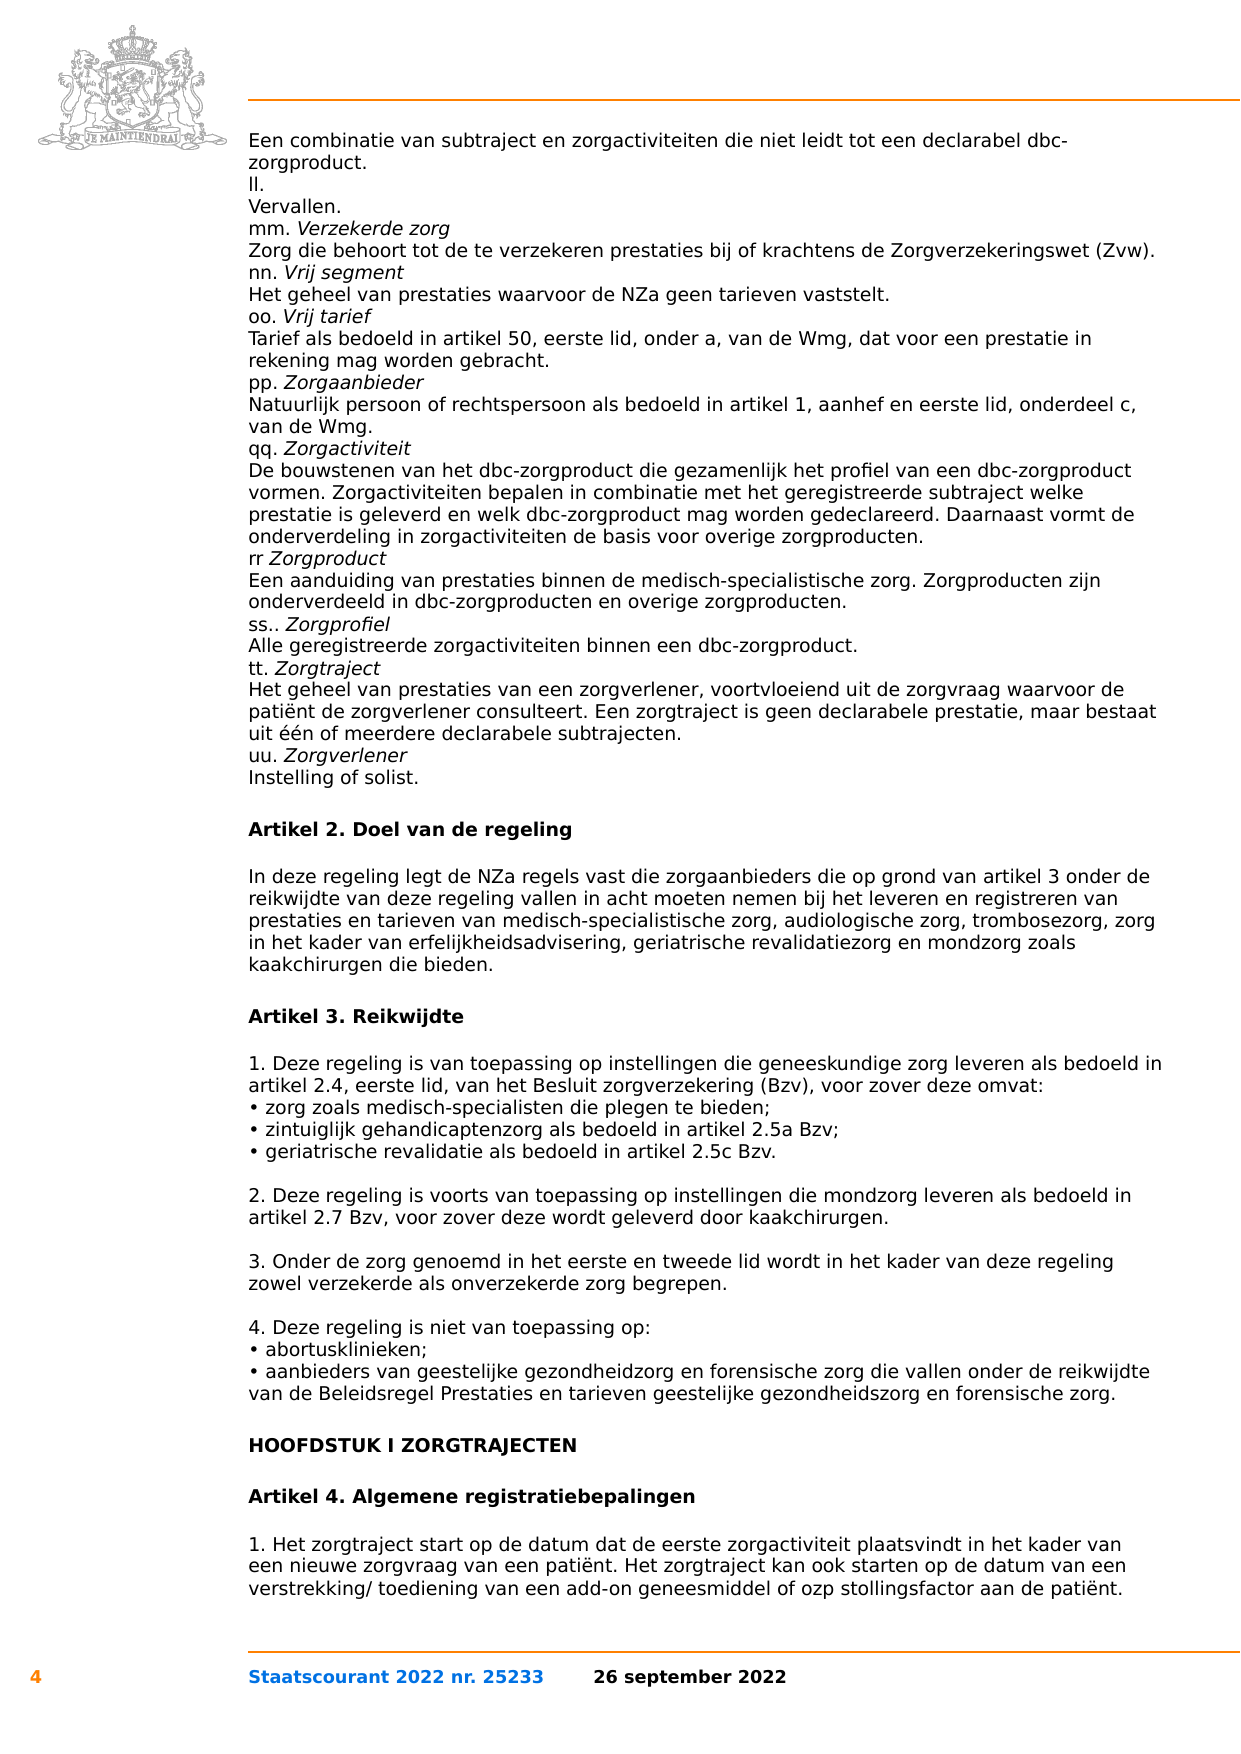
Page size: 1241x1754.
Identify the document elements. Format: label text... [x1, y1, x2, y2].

text 2. Deze regeling is voorts van toepassing op instellingen die mondzorg leveren als bedoeld in artikel 2.7 Bzv, voor zover deze wordt geleverd door kaakchirurgen. [248, 1185, 1163, 1229]
text mm. Verzekerde zorg [248, 218, 1163, 240]
text De bouwstenen van het dbc-zorgproduct die gezamenlijk het profiel van een dbc-zorgproduct vormen. Zorgactiviteiten bepalen in combinatie met het geregistreerde subtraject welke prestatie is geleverd en welk dbc-zorgproduct mag worden gedeclareerd. Daarnaast vormt de onderverdeling in zorgactiviteiten de basis voor overige zorgproducten. [248, 459, 1163, 547]
text 4. Deze regeling is niet van toepassing op: [248, 1317, 1163, 1338]
text rr Zorgproduct [248, 547, 1163, 569]
text ss.. Zorgprofiel [248, 613, 1163, 635]
text • zorg zoals medisch-specialisten die plegen te bieden; [248, 1097, 1163, 1119]
text Zorg die behoort tot de te verzekeren prestaties bij of krachtens de Zorgverzekeringswet (Zvw). [248, 240, 1163, 262]
text • zintuiglijk gehandicaptenzorg als bedoeld in artikel 2.5a Bzv; [248, 1119, 1163, 1141]
subtitle Artikel 4. Algemene registratiebepalingen [248, 1486, 1163, 1508]
subtitle Artikel 2. Doel van de regeling [248, 819, 1163, 841]
text ll. [248, 174, 1163, 196]
text Vervallen. [248, 196, 1163, 218]
text 1. Deze regeling is van toepassing op instellingen die geneeskundige zorg leveren als bedoeld in artikel 2.4, eerste lid, van het Besluit zorgverzekering (Bzv), voor zover deze omvat: [248, 1053, 1163, 1097]
text • aanbieders van geestelijke gezondheidzorg en forensische zorg die vallen onder de reikwijdte van de Beleidsregel Prestaties en tarieven geestelijke gezondheidszorg en forensische zorg. [248, 1361, 1163, 1404]
text tt. Zorgtraject [248, 657, 1163, 679]
text oo. Vrij tarief [248, 306, 1163, 328]
text • geriatrische revalidatie als bedoeld in artikel 2.5c Bzv. [248, 1141, 1163, 1163]
text In deze regeling legt de NZa regels vast die zorgaanbieders die op grond van artikel 3 onder de reikwijdte van deze regeling vallen in acht moeten nemen bij het leveren en registreren van prestaties en tarieven van medisch-specialistische zorg, audiologische zorg, trombosezorg, zorg in het kader van erfelijkheidsadvisering, geriatrische revalidatiezorg en mondzorg zoals kaakchirurgen die bieden. [248, 866, 1163, 976]
subtitle Artikel 3. Reikwijdte [248, 1006, 1163, 1028]
subtitle HOOFDSTUK I ZORGTRAJECTEN [248, 1434, 1163, 1456]
text Een combinatie van subtraject en zorgactiviteiten die niet leidt tot een declarabel dbc-zorgproduct. [248, 130, 1163, 174]
text Een aanduiding van prestaties binnen de medisch-specialistische zorg. Zorgproducten zijn onderverdeeld in dbc-zorgproducten en overige zorgproducten. [248, 569, 1163, 613]
text Instelling of solist. [248, 767, 1163, 789]
text pp. Zorgaanbieder [248, 372, 1163, 394]
text Natuurlijk persoon of rechtspersoon als bedoeld in artikel 1, aanhef en eerste lid, onderdeel c, van de Wmg. [248, 394, 1163, 438]
picture [38, 25, 227, 150]
text Het geheel van prestaties van een zorgverlener, voortvloeiend uit de zorgvraag waarvoor de patiënt de zorgverlener consulteert. Een zorgtraject is geen declarabele prestatie, maar bestaat uit één of meerdere declarabele subtrajecten. [248, 679, 1163, 745]
text 1. Het zorgtraject start op de datum dat de eerste zorgactiviteit plaatsvindt in het kader van een nieuwe zorgvraag van een patiënt. Het zorgtraject kan ook starten op de datum van een verstrekking/ toediening van een add-on geneesmiddel of ozp stollingsfactor aan de patiënt. [248, 1533, 1163, 1599]
text nn. Vrij segment [248, 262, 1163, 284]
text Alle geregistreerde zorgactiviteiten binnen een dbc-zorgproduct. [248, 635, 1163, 657]
text 3. Onder de zorg genoemd in het eerste en tweede lid wordt in het kader van deze regeling zowel verzekerde als onverzekerde zorg begrepen. [248, 1251, 1163, 1295]
text uu. Zorgverlener [248, 745, 1163, 767]
text • abortusklinieken; [248, 1338, 1163, 1361]
text qq. Zorgactiviteit [248, 438, 1163, 459]
text Tarief als bedoeld in artikel 50, eerste lid, onder a, van de Wmg, dat voor een prestatie in rekening mag worden gebracht. [248, 328, 1163, 372]
text Het geheel van prestaties waarvoor de NZa geen tarieven vaststelt. [248, 284, 1163, 306]
